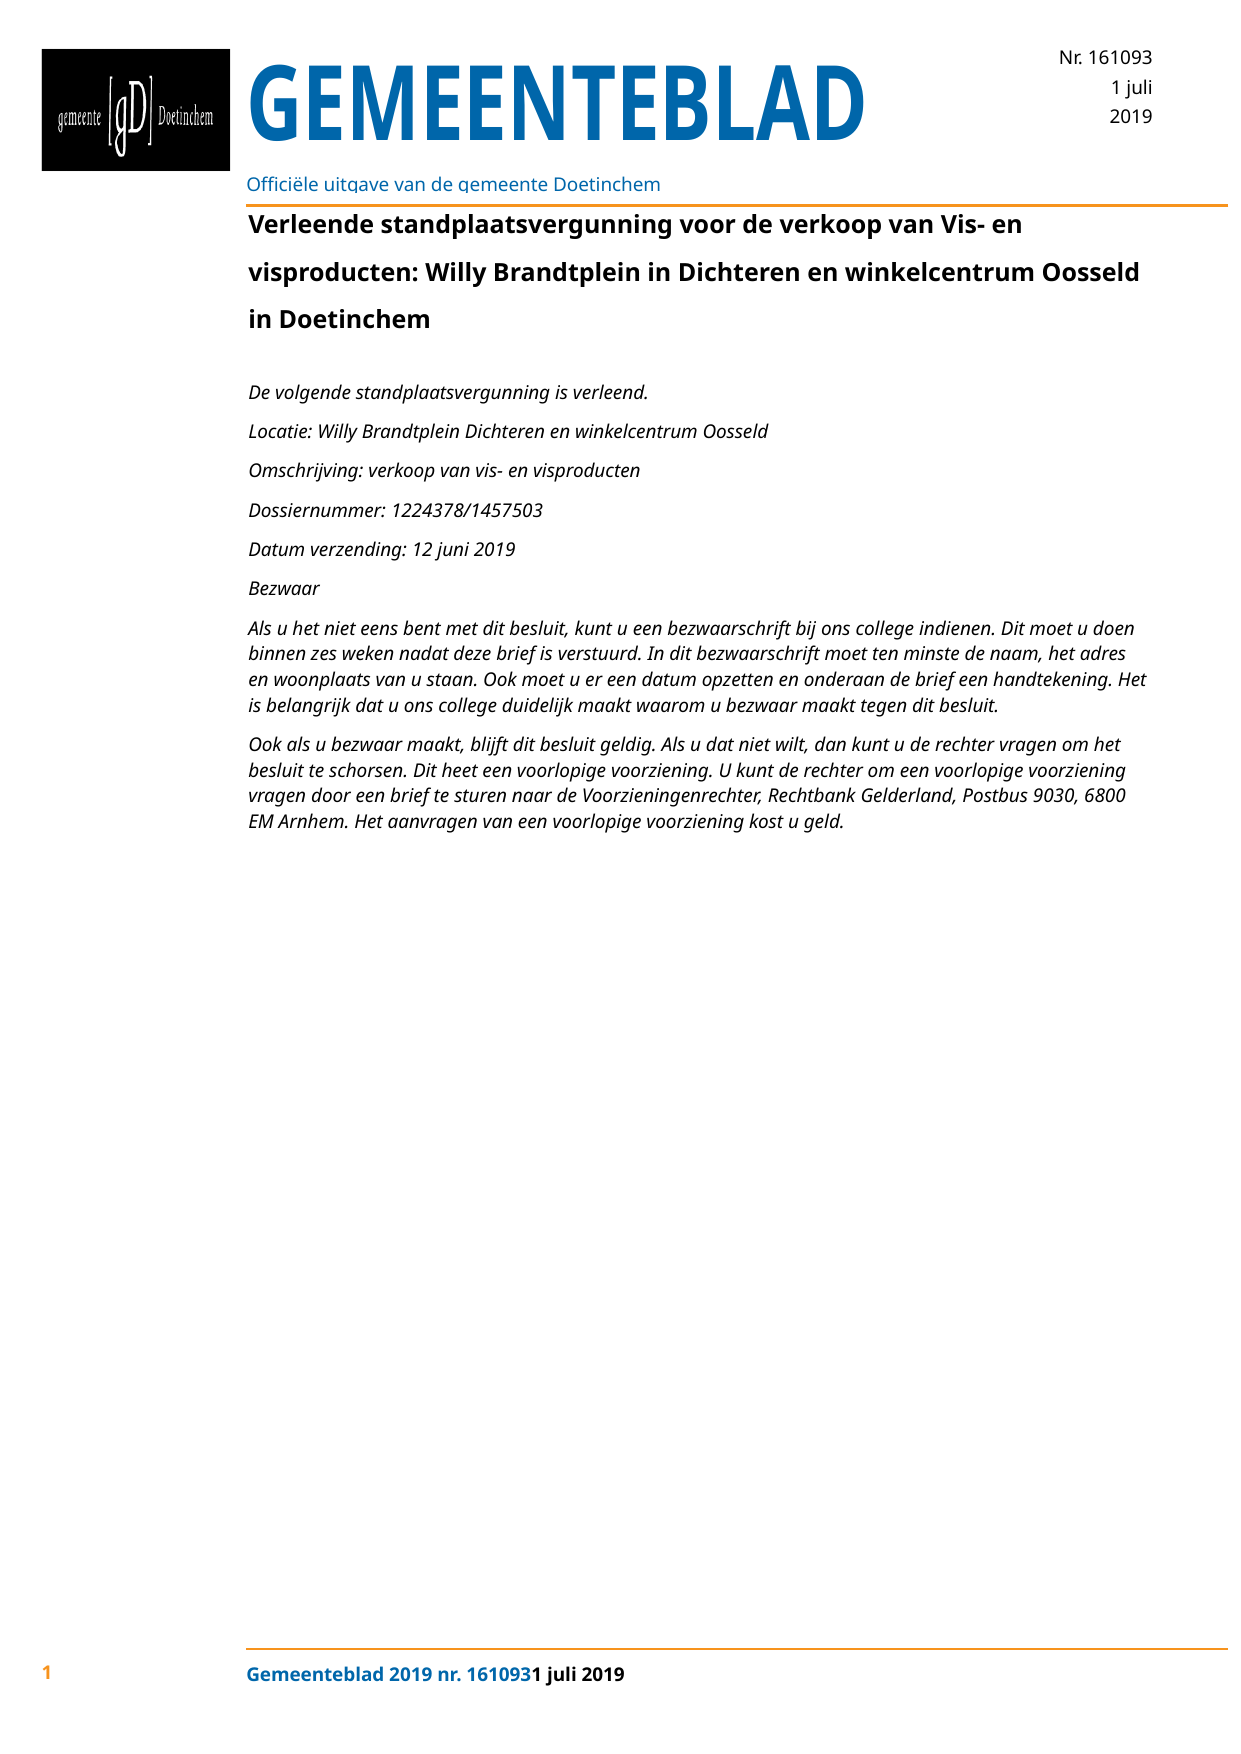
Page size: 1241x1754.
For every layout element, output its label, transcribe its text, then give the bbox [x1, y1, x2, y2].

text De volgende standplaatsvergunning is verleend. [248, 379, 1152, 405]
text Ook als u bezwaar maakt, blijft dit besluit geldig. Als u dat niet wilt, dan kunt u de rechter vragen om het besluit te schorsen. Dit heet een voorlopige voorziening. U kunt de rechter om een voorlopige voorziening vragen door een brief te sturen naar de Voorzieningenrechter, Rechtbank Gelderland, Postbus 9030, 6800 EM Arnhem. Het aanvragen van een voorlopige voorziening kost u geld. [248, 731, 1152, 834]
text Dossiernummer: 1224378/1457503 [248, 497, 1152, 523]
text Omschrijving: verkoop van vis- en visproducten [248, 458, 1152, 483]
text Locatie: Willy Brandtplein Dichteren en winkelcentrum Oosseld [248, 418, 1152, 444]
text Bezwaar [248, 575, 1152, 601]
text Als u het niet eens bent met dit besluit, kunt u een bezwaarschrift bij ons college indienen. Dit moet u doen binnen zes weken nadat deze brief is verstuurd. In dit bezwaarschrift moet ten minste de naam, het adres en woonplaats van u staan. Ook moet u er een datum opzetten en onderaan de brief een handtekening. Het is belangrijk dat u ons college duidelijk maakt waarom u bezwaar maakt tegen dit besluit. [248, 615, 1152, 718]
text Datum verzending: 12 juni 2019 [248, 536, 1152, 562]
text Verleende standplaatsvergunning voor de verkoop van Vis- en visproducten: Willy Brandtplein in Dichteren en winkelcentrum Oosseld in Doetinchem [248, 207, 1152, 336]
picture [41, 47, 231, 172]
